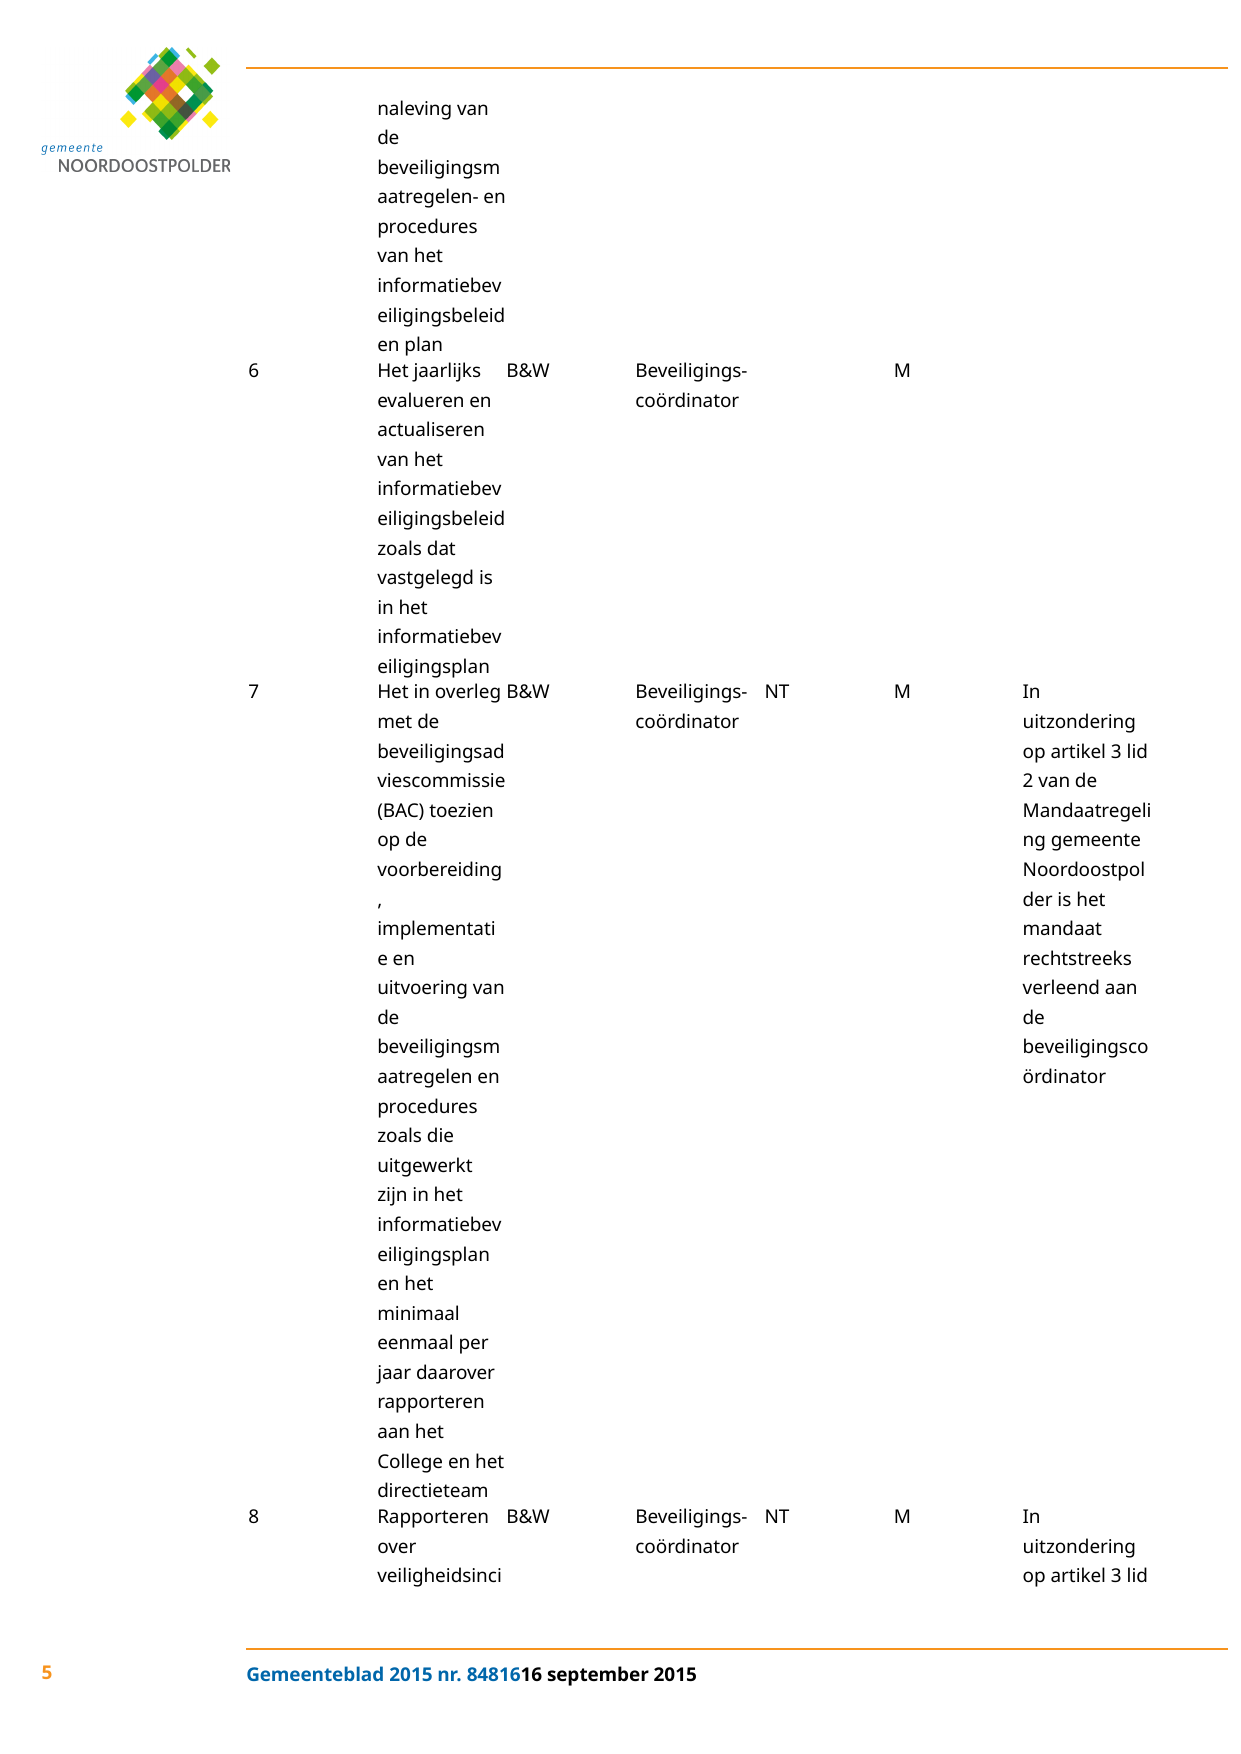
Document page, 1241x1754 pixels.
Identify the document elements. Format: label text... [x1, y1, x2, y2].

table_cell [1023, 95, 1152, 357]
table_cell Beveiligings-coördinator [635, 1503, 764, 1588]
table_cell [894, 95, 1022, 357]
table_cell M [894, 679, 1022, 1503]
table_cell [248, 95, 377, 357]
table_cell [1023, 357, 1152, 679]
table_cell 6 [248, 357, 377, 679]
table_cell In uitzondering op artikel 3 lid 2 van de Mandaatregeling gemeente Noordoostpolder is het mandaat rechtstreeks verleend aan de beveiligingscoördinator [1023, 679, 1152, 1503]
table_cell Beveiligings-coördinator [635, 679, 764, 1503]
table_cell B&W [506, 1503, 635, 1588]
table_cell M [894, 1503, 1022, 1588]
table_cell In uitzondering op artikel 3 lid [1023, 1503, 1152, 1588]
table_cell Beveiligings-coördinator [635, 357, 764, 679]
table_cell [506, 95, 635, 357]
picture [41, 47, 231, 172]
table_cell M [894, 357, 1022, 679]
table_cell Het jaarlijks evalueren en actualiseren van het informatiebeveiligingsbeleid zoals dat vastgelegd is in het informatiebeveiligingsplan [377, 357, 506, 679]
table_cell B&W [506, 679, 635, 1503]
table_cell Rapporteren over veiligheidsinci [377, 1503, 506, 1588]
table_cell NT [764, 1503, 893, 1588]
table_cell [635, 95, 764, 357]
table_cell [764, 95, 893, 357]
table_cell 8 [248, 1503, 377, 1588]
table_cell naleving van de beveiligingsmaatregelen- en procedures van het informatiebeveiligingsbeleid en plan [377, 95, 506, 357]
table_cell Het in overleg met de beveiligingsadviescommissie (BAC) toezien op de voorbereiding, implementatie en uitvoering van de beveiligingsmaatregelen en procedures zoals die uitgewerkt zijn in het informatiebeveiligingsplan en het minimaal eenmaal per jaar daarover rapporteren aan het College en het directieteam [377, 679, 506, 1503]
table_cell [764, 357, 893, 679]
table_cell NT [764, 679, 893, 1503]
table_cell 7 [248, 679, 377, 1503]
table_cell B&W [506, 357, 635, 679]
